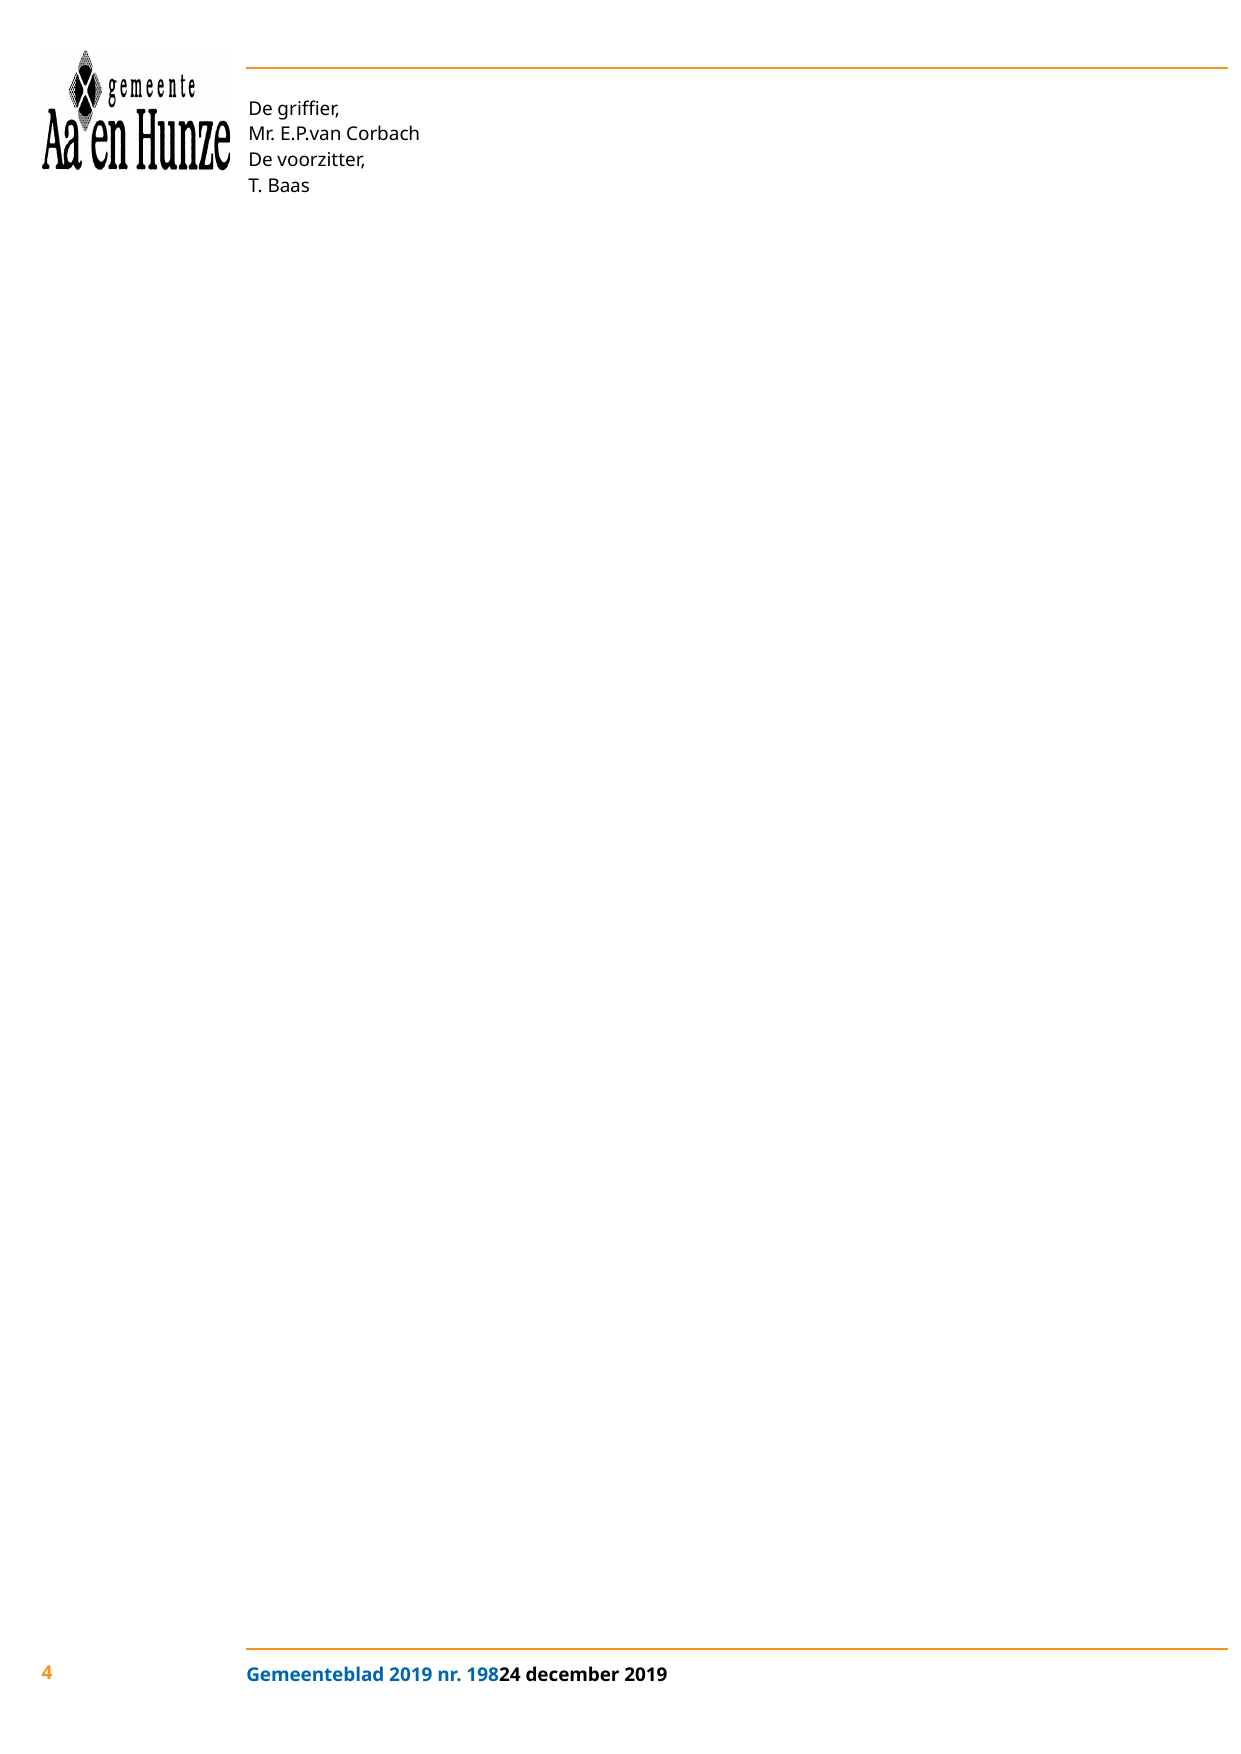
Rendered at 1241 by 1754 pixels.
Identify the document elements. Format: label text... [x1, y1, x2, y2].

text Mr. E.P.van Corbach [248, 121, 1152, 146]
text T. Baas [248, 172, 1152, 198]
text De griffier, [248, 95, 1152, 121]
picture [41, 47, 231, 172]
text De voorzitter, [248, 146, 1152, 172]
